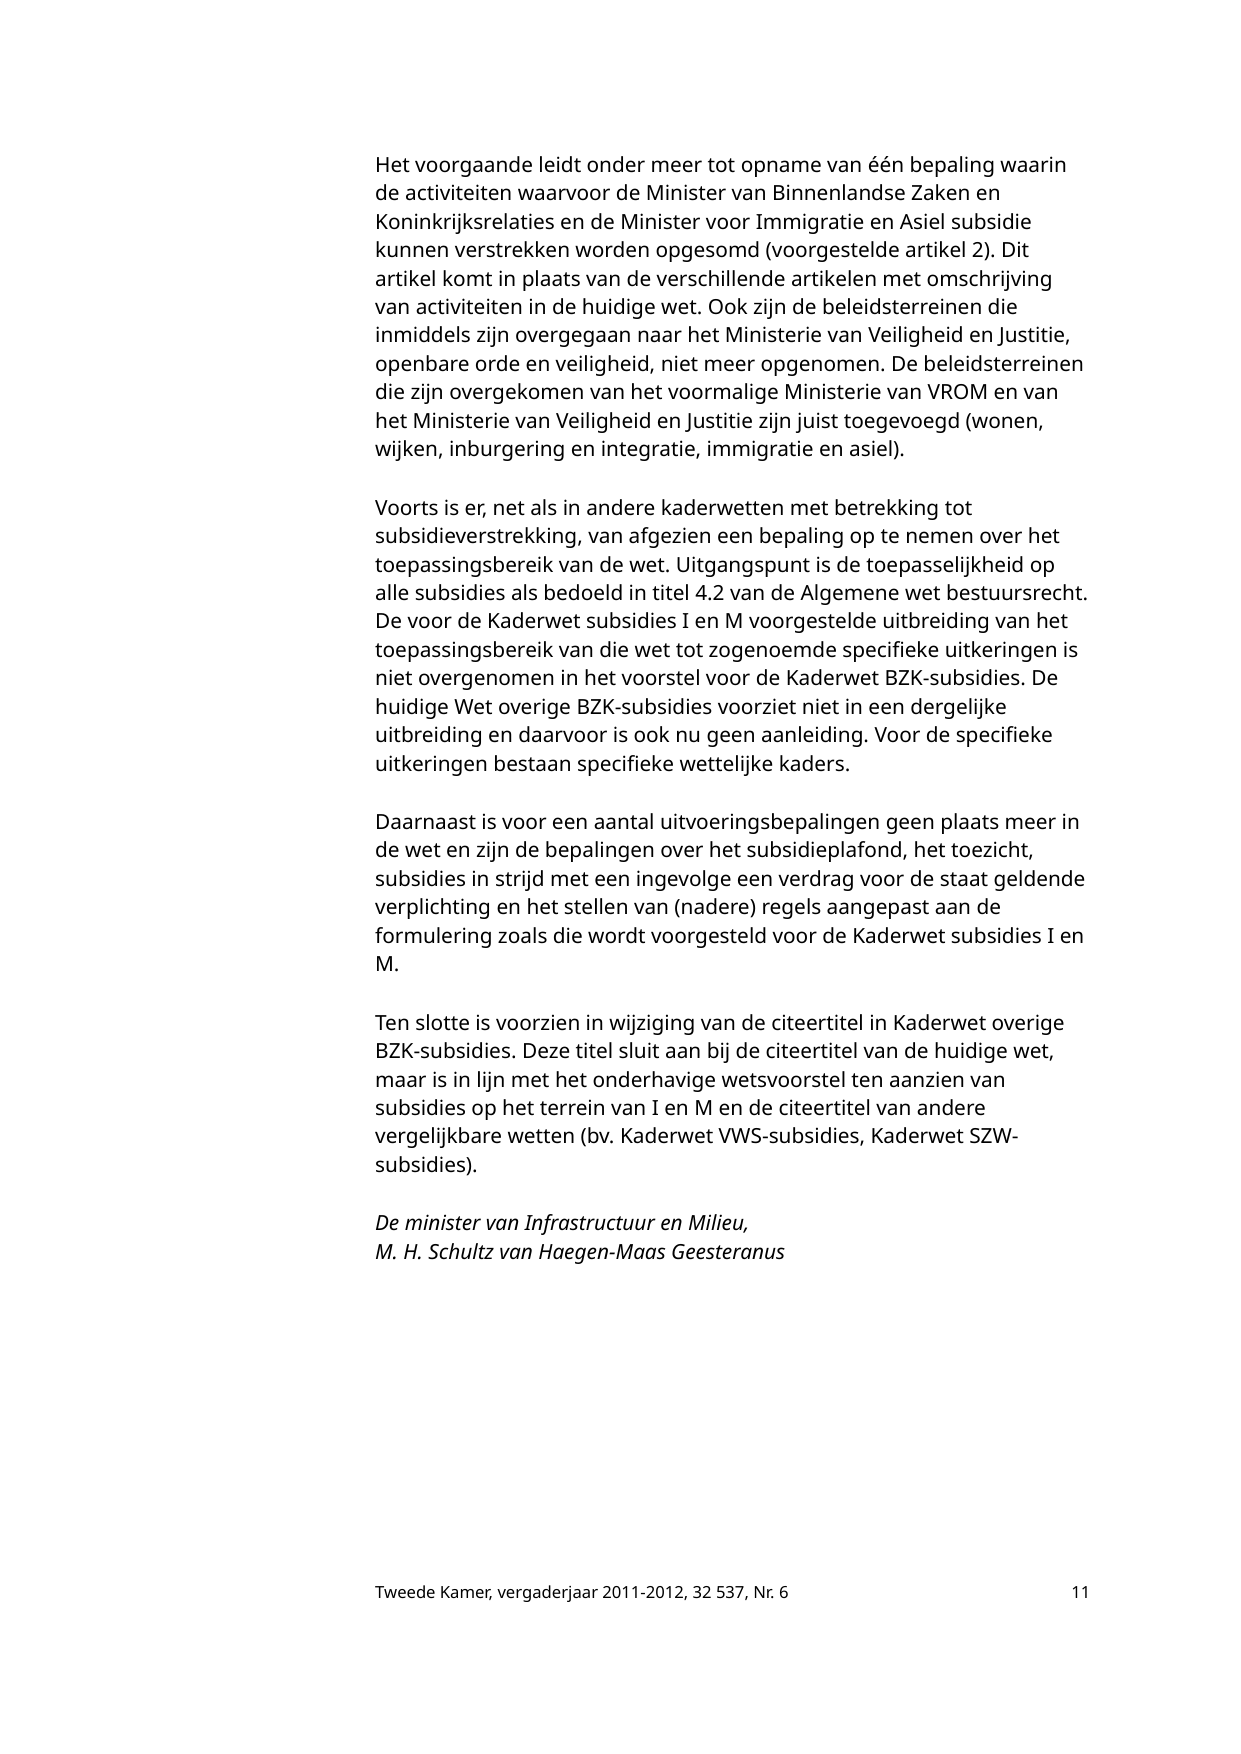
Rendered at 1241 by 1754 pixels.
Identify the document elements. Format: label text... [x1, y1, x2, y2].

text Daarnaast is voor een aantal uitvoeringsbepalingen geen plaats meer in de wet en zijn de bepalingen over het subsidieplafond, het toezicht, subsidies in strijd met een ingevolge een verdrag voor de staat geldende verplichting en het stellen van (nadere) regels aangepast aan de formulering zoals die wordt voorgesteld voor de Kaderwet subsidies I en M. [375, 807, 1090, 978]
text Het voorgaande leidt onder meer tot opname van één bepaling waarin de activiteiten waarvoor de Minister van Binnenlandse Zaken en Koninkrijksrelaties en de Minister voor Immigratie en Asiel subsidie kunnen verstrekken worden opgesomd (voorgestelde artikel 2). Dit artikel komt in plaats van de verschillende artikelen met omschrijving van activiteiten in de huidige wet. Ook zijn de beleidsterreinen die inmiddels zijn overgegaan naar het Ministerie van Veiligheid en Justitie, openbare orde en veiligheid, niet meer opgenomen. De beleidsterreinen die zijn overgekomen van het voormalige Ministerie van VROM en van het Ministerie van Veiligheid en Justitie zijn juist toegevoegd (wonen, wijken, inburgering en integratie, immigratie en asiel). [375, 150, 1090, 463]
text De minister van Infrastructuur en Milieu, [375, 1208, 1090, 1237]
text M. H. Schultz van Haegen-Maas Geesteranus [375, 1237, 1090, 1265]
text Voorts is er, net als in andere kaderwetten met betrekking tot subsidieverstrekking, van afgezien een bepaling op te nemen over het toepassingsbereik van de wet. Uitgangspunt is de toepasselijkheid op alle subsidies als bedoeld in titel 4.2 van de Algemene wet bestuursrecht. De voor de Kaderwet subsidies I en M voorgestelde uitbreiding van het toepassingsbereik van die wet tot zogenoemde specifieke uitkeringen is niet overgenomen in het voorstel voor de Kaderwet BZK-subsidies. De huidige Wet overige BZK-subsidies voorziet niet in een dergelijke uitbreiding en daarvoor is ook nu geen aanleiding. Voor de specifieke uitkeringen bestaan specifieke wettelijke kaders. [375, 493, 1090, 777]
text Ten slotte is voorzien in wijziging van de citeertitel in Kaderwet overige BZK-subsidies. Deze titel sluit aan bij de citeertitel van de huidige wet, maar is in lijn met het onderhavige wetsvoorstel ten aanzien van subsidies op het terrein van I en M en de citeertitel van andere vergelijkbare wetten (bv. Kaderwet VWS-subsidies, Kaderwet SZW-subsidies). [375, 1008, 1090, 1178]
